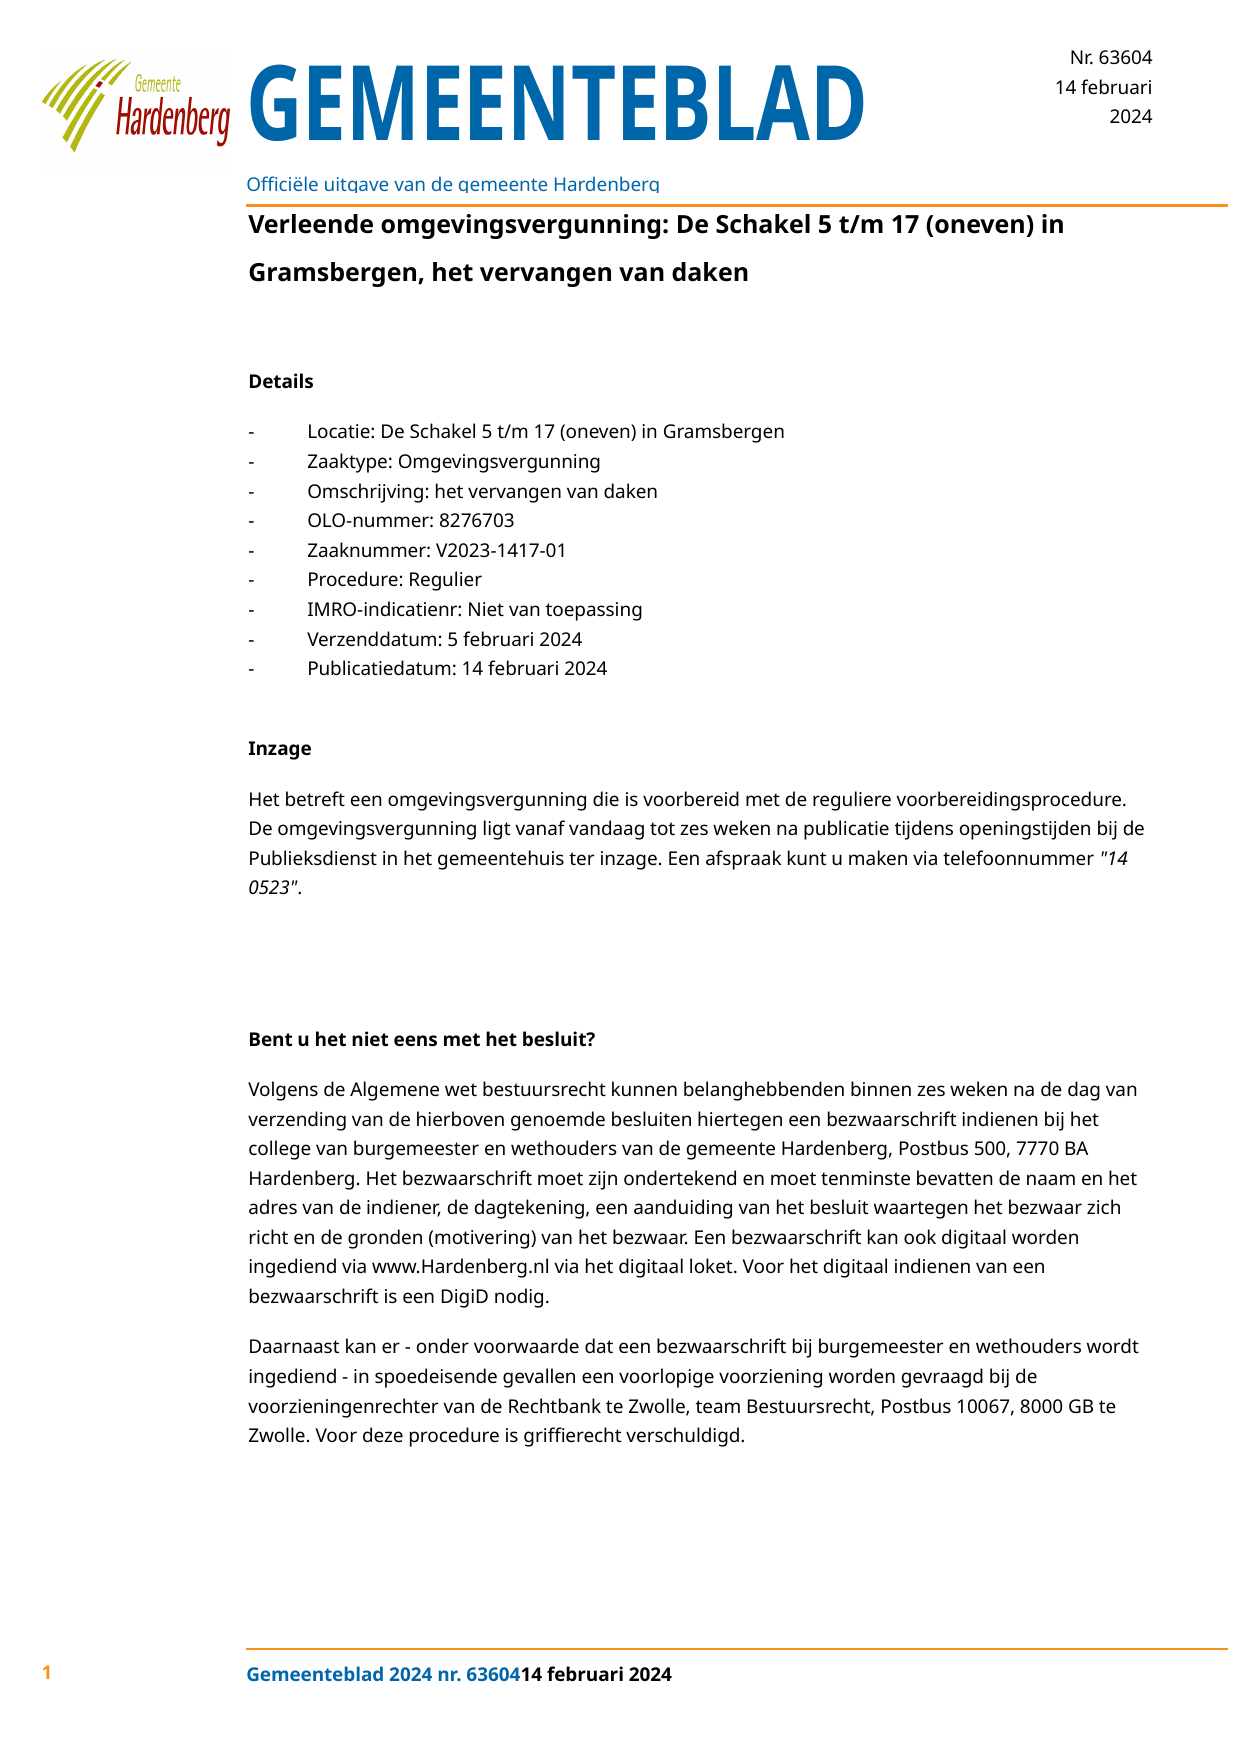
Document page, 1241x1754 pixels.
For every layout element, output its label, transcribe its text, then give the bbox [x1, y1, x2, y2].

list Zaaknummer: V2023-1417-01 [248, 537, 1152, 563]
text Daarnaast kan er - onder voorwaarde dat een bezwaarschrift bij burgemeester en wethouders wordt ingediend - in spoedeisende gevallen een voorlopige voorziening worden gevraagd bij de voorzieningenrechter van de Rechtbank te Zwolle, team Bestuursrecht, Postbus 10067, 8000 GB te Zwolle. Voor deze procedure is griffierecht verschuldigd. [248, 1334, 1152, 1448]
list Verzenddatum: 5 februari 2024 [248, 626, 1152, 652]
text Het betreft een omgevingsvergunning die is voorbereid met de reguliere voorbereidingsprocedure. De omgevingsvergunning ligt vanaf vandaag tot zes weken na publicatie tijdens openingstijden bij de Publieksdienst in het gemeentehuis ter inzage. Een afspraak kunt u maken via telefoonnummer "14 0523". [248, 786, 1152, 900]
text Verleende omgevingsvergunning: De Schakel 5 t/m 17 (oneven) in Gramsbergen, het vervangen van daken [248, 207, 1152, 288]
list Zaaktype: Omgevingsvergunning [248, 448, 1152, 474]
list Procedure: Regulier [248, 567, 1152, 592]
text Bent u het niet eens met het besluit? [248, 1026, 1152, 1052]
list OLO-nummer: 8276703 [248, 507, 1152, 533]
list Omschrijving: het vervangen van daken [248, 478, 1152, 504]
text Inzage [248, 735, 1152, 761]
list Locatie: De Schakel 5 t/m 17 (oneven) in Gramsbergen [248, 419, 1152, 444]
text Volgens de Algemene wet bestuursrecht kunnen belanghebbenden binnen zes weken na de dag van verzending van de hierboven genoemde besluiten hiertegen een bezwaarschrift indienen bij het college van burgemeester en wethouders van de gemeente Hardenberg, Postbus 500, 7770 BA Hardenberg. Het bezwaarschrift moet zijn ondertekend en moet tenminste bevatten de naam en het adres van de indiener, de dagtekening, een aanduiding van het besluit waartegen het bezwaar zich richt en de gronden (motivering) van het bezwaar. Een bezwaarschrift kan ook digitaal worden ingediend via www.Hardenberg.nl via het digitaal loket. Voor het digitaal indienen van een bezwaarschrift is een DigiD nodig. [248, 1076, 1152, 1309]
text Details [248, 368, 1152, 394]
picture [41, 47, 231, 172]
list IMRO-indicatienr: Niet van toepassing [248, 596, 1152, 622]
list Publicatiedatum: 14 februari 2024 [248, 655, 1152, 681]
